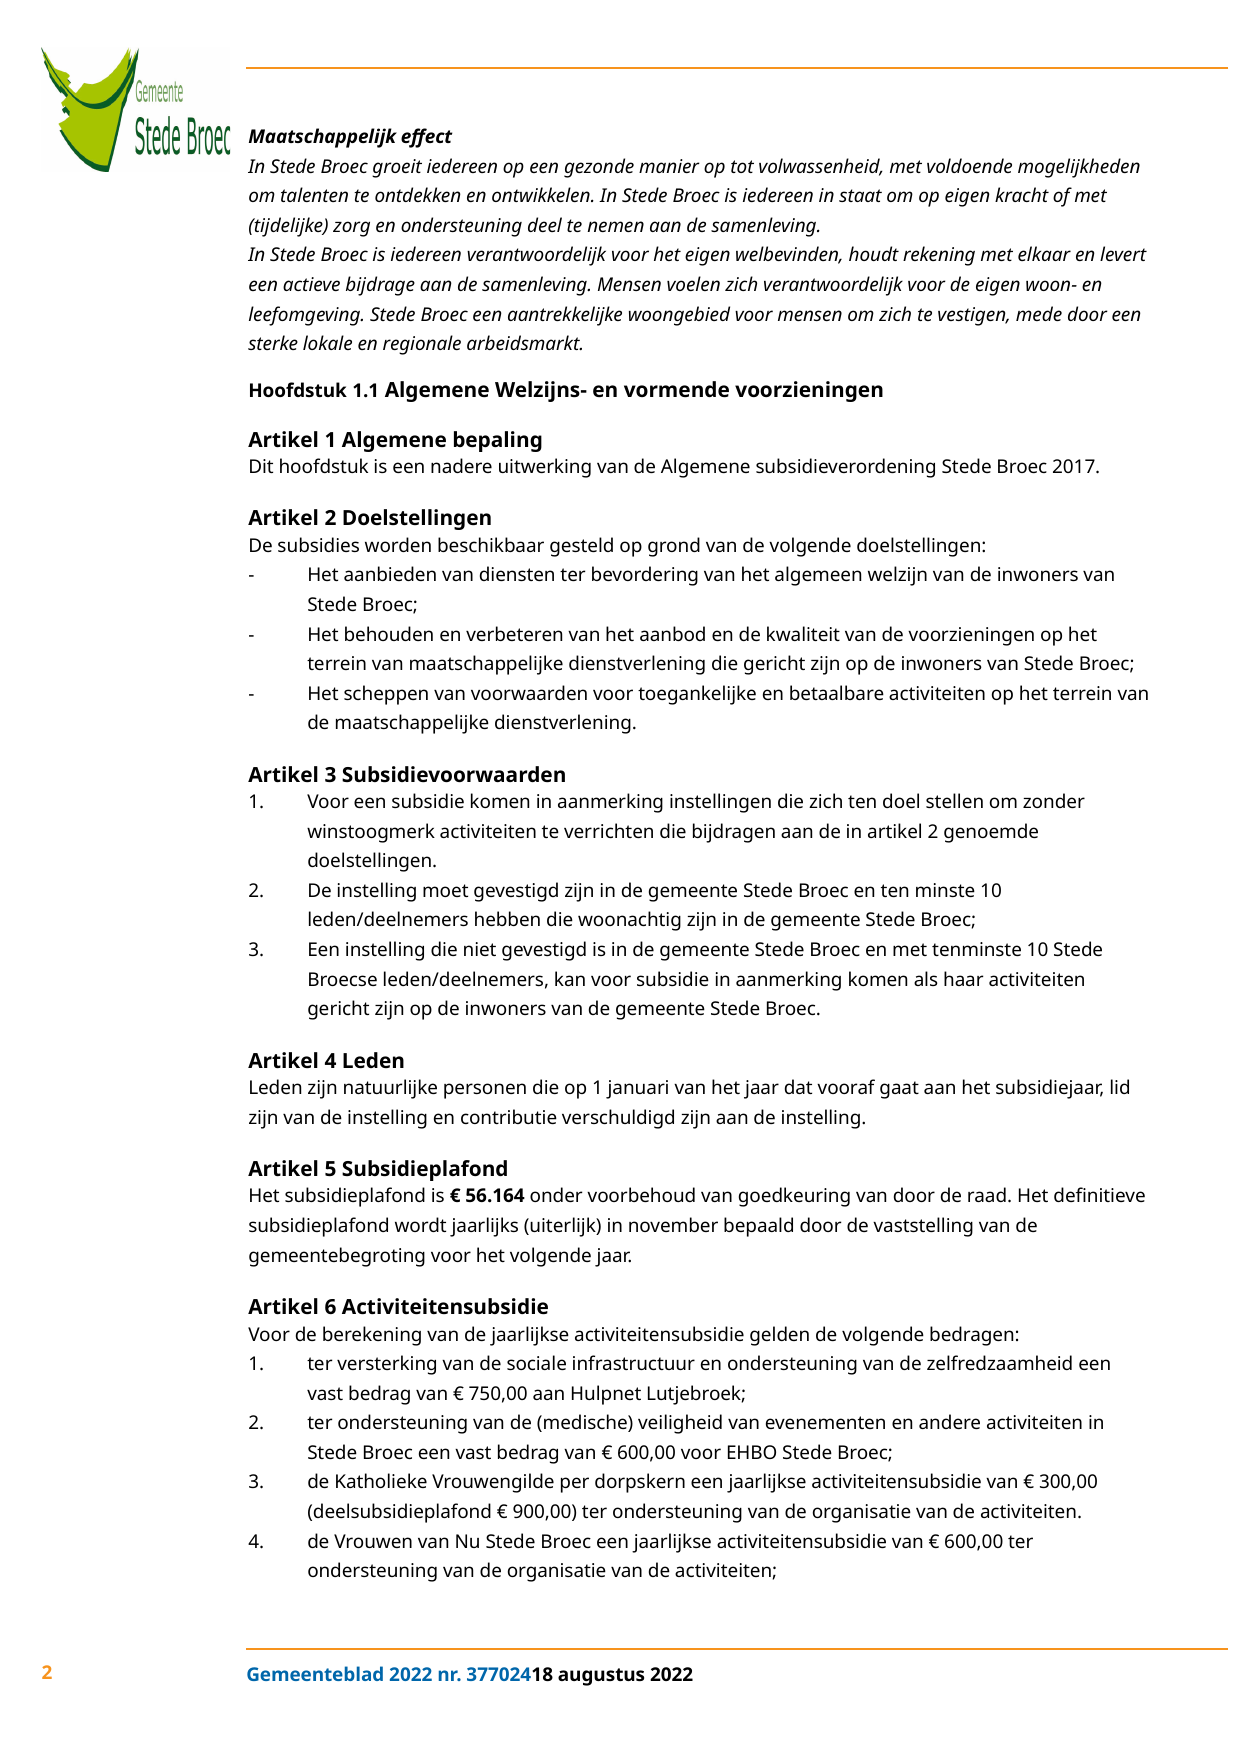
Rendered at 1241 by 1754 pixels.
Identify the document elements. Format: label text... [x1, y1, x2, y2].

list De instelling moet gevestigd zijn in de gemeente Stede Broec en ten minste 10 leden/deelnemers hebben die woonachtig zijn in de gemeente Stede Broec; [248, 877, 1152, 932]
list Een instelling die niet gevestigd is in de gemeente Stede Broec en met tenminste 10 Stede Broecse leden/deelnemers, kan voor subsidie in aanmerking komen als haar activiteiten gericht zijn op de inwoners van de gemeente Stede Broec. [248, 936, 1152, 1021]
text Hoofdstuk 1.1 Algemene Welzijns- en vormende voorzieningen [248, 375, 1152, 404]
list Voor een subsidie komen in aanmerking instellingen die zich ten doel stellen om zonder winstoogmerk activiteiten te verrichten die bijdragen aan de in artikel 2 genoemde doelstellingen. [248, 788, 1152, 873]
list Het aanbieden van diensten ter bevordering van het algemeen welzijn van de inwoners van Stede Broec; [248, 562, 1152, 617]
text Het subsidieplafond is € 56.164 onder voorbehoud van goedkeuring van door de raad. Het definitieve subsidieplafond wordt jaarlijks (uiterlijk) in november bepaald door de vaststelling van de gemeentebegroting voor het volgende jaar. [248, 1183, 1152, 1268]
text Dit hoofdstuk is een nadere uitwerking van de Algemene subsidieverordening Stede Broec 2017. [248, 453, 1152, 479]
list de Katholieke Vrouwengilde per dorpskern een jaarlijkse activiteitensubsidie van € 300,00 (deelsubsidieplafond € 900,00) ter ondersteuning van de organisatie van de activiteiten. [248, 1469, 1152, 1524]
list ter ondersteuning van de (medische) veiligheid van evenementen en andere activiteiten in Stede Broec een vast bedrag van € 600,00 voor EHBO Stede Broec; [248, 1409, 1152, 1465]
text Leden zijn natuurlijke personen die op 1 januari van het jaar dat vooraf gaat aan het subsidiejaar, lid zijn van de instelling en contributie verschuldigd zijn aan de instelling. [248, 1074, 1152, 1129]
text Artikel 5 Subsidieplafond [248, 1154, 1152, 1183]
picture [41, 47, 231, 172]
list ter versterking van de sociale infrastructuur en ondersteuning van de zelfredzaamheid een vast bedrag van € 750,00 aan Hulpnet Lutjebroek; [248, 1350, 1152, 1406]
table_header Maatschappelijk effect In Stede Broec groeit iedereen op een gezonde manier op tot volwassenheid, met voldoende mogelijkheden om talenten te ontdekken en ontwikkelen. In Stede Broec is iedereen in staat om op eigen kracht of met (tijdelijke) zorg en ondersteuning deel te nemen aan de samenleving. In Stede Broec is iedereen verantwoordelijk voor het eigen welbevinden, houdt rekening met elkaar en levert een actieve bijdrage aan de samenleving. Mensen voelen zich verantwoordelijk voor de eigen woon- en leefomgeving. Stede Broec een aantrekkelijke woongebied voor mensen om zich te vestigen, mede door een sterke lokale en regionale arbeidsmarkt. [248, 123, 1152, 356]
text Artikel 2 Doelstellingen [248, 503, 1152, 532]
list Het behouden en verbeteren van het aanbod en de kwaliteit van de voorzieningen op het terrein van maatschappelijke dienstverlening die gericht zijn op de inwoners van Stede Broec; [248, 621, 1152, 676]
text Artikel 3 Subsidievoorwaarden [248, 760, 1152, 788]
text Artikel 4 Leden [248, 1046, 1152, 1074]
text Voor de berekening van de jaarlijkse activiteitensubsidie gelden de volgende bedragen: [248, 1321, 1152, 1346]
list de Vrouwen van Nu Stede Broec een jaarlijkse activiteitensubsidie van € 600,00 ter ondersteuning van de organisatie van de activiteiten; [248, 1528, 1152, 1583]
text Artikel 1 Algemene bepaling [248, 425, 1152, 453]
list Het scheppen van voorwaarden voor toegankelijke en betaalbare activiteiten op het terrein van de maatschappelijke dienstverlening. [248, 680, 1152, 735]
text Artikel 6 Activiteitensubsidie [248, 1292, 1152, 1321]
text De subsidies worden beschikbaar gesteld op grond van de volgende doelstellingen: [248, 532, 1152, 558]
